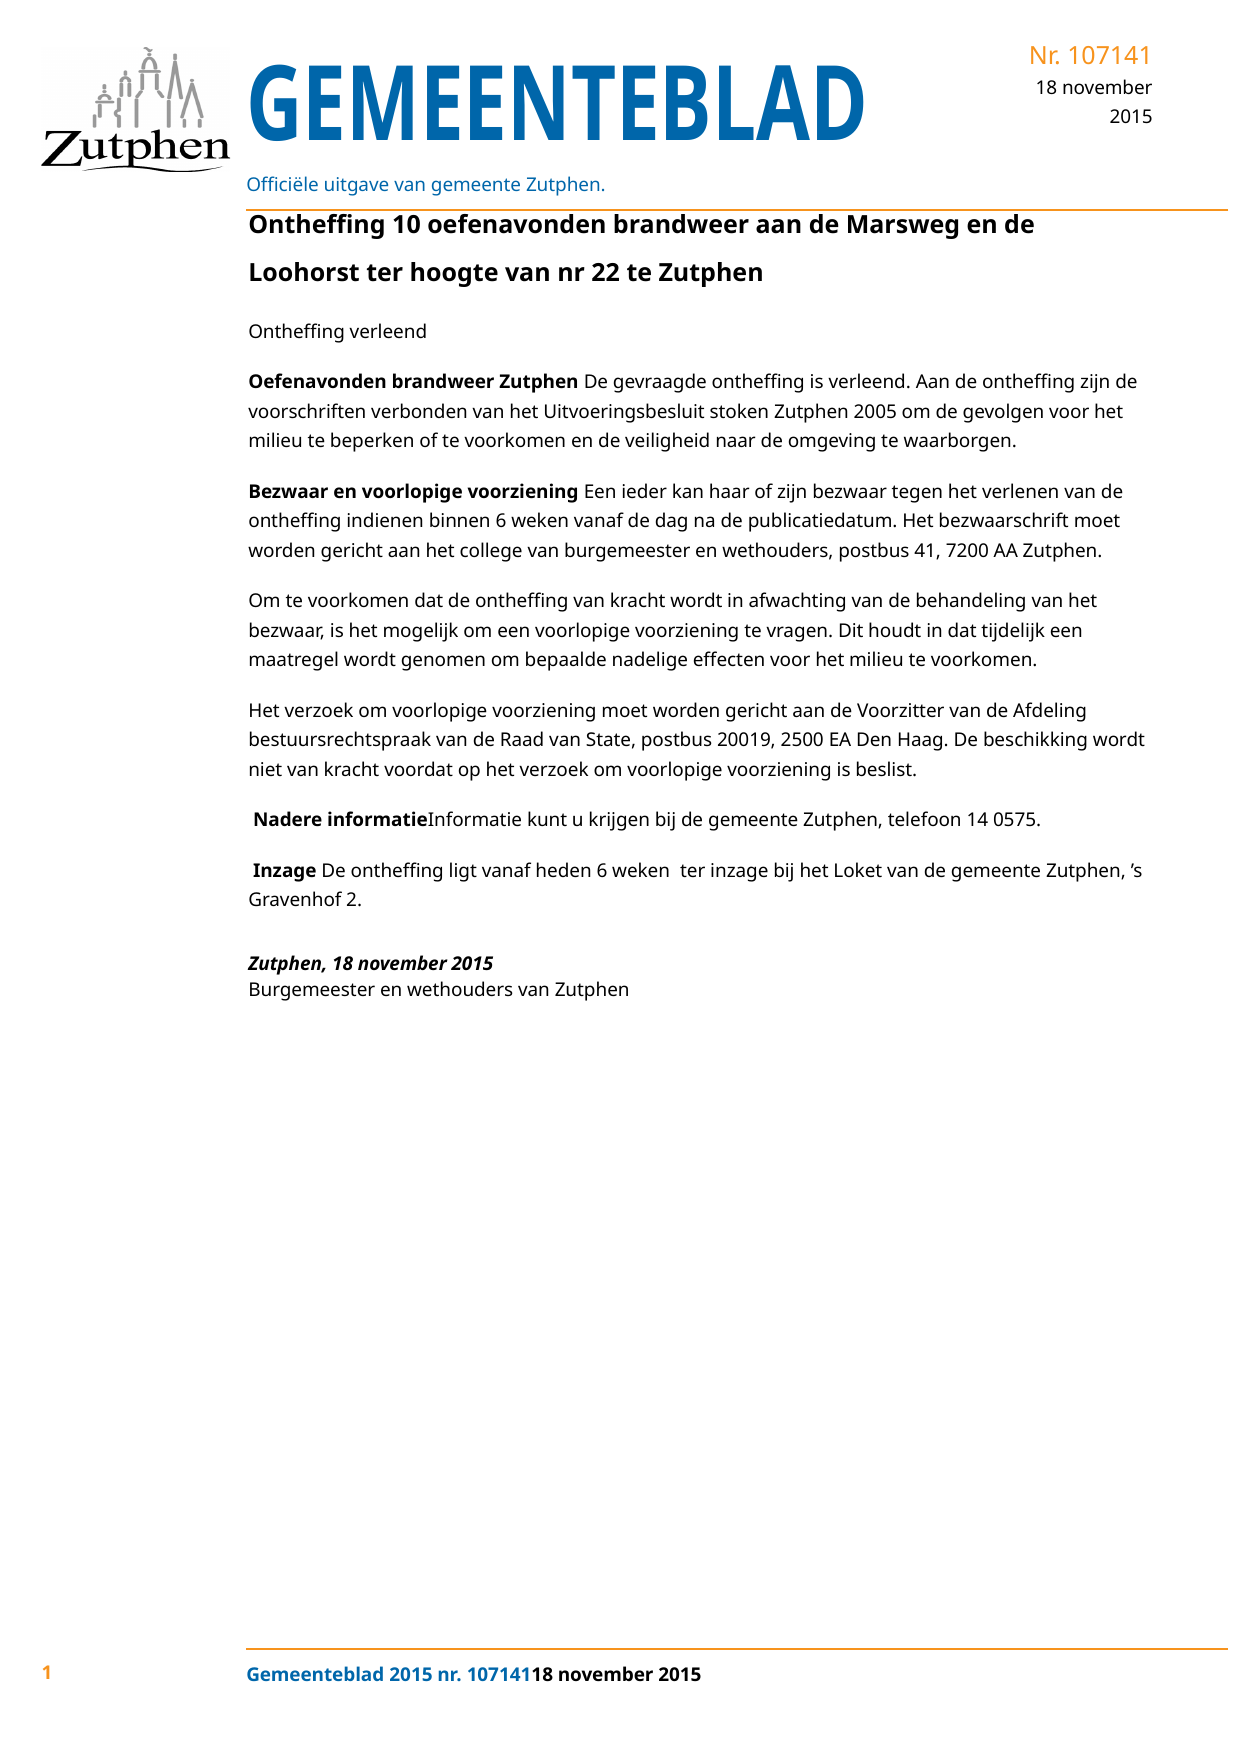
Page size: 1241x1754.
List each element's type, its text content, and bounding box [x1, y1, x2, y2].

text Nadere informatieInformatie kunt u krijgen bij de gemeente Zutphen, telefoon 14 0575. [248, 807, 1152, 832]
text Bezwaar en voorlopige voorziening Een ieder kan haar of zijn bezwaar tegen het verlenen van de ontheffing indienen binnen 6 weken vanaf de dag na de publicatiedatum. Het bezwaarschrift moet worden gericht aan het college van burgemeester en wethouders, postbus 41, 7200 AA Zutphen. [248, 478, 1152, 563]
text Ontheffing 10 oefenavonden brandweer aan de Marsweg en de Loohorst ter hoogte van nr 22 te Zutphen [248, 211, 1152, 288]
text Om te voorkomen dat de ontheffing van kracht wordt in afwachting van de behandeling van het bezwaar, is het mogelijk om een voorlopige voorziening te vragen. Dit houdt in dat tijdelijk een maatregel wordt genomen om bepaalde nadelige effecten voor het milieu te voorkomen. [248, 587, 1152, 672]
picture [41, 47, 231, 172]
text Het verzoek om voorlopige voorziening moet worden gericht aan de Voorzitter van de Afdeling bestuursrechtspraak van de Raad van State, postbus 20019, 2500 EA Den Haag. De beschikking wordt niet van kracht voordat op het verzoek om voorlopige voorziening is beslist. [248, 697, 1152, 782]
text Ontheffing verleend [248, 318, 1152, 344]
text Burgemeester en wethouders van Zutphen [248, 976, 1152, 1002]
text Oefenavonden brandweer Zutphen De gevraagde ontheffing is verleend. Aan de ontheffing zijn de voorschriften verbonden van het Uitvoeringsbesluit stoken Zutphen 2005 om de gevolgen voor het milieu te beperken of te voorkomen en de veiligheid naar de omgeving te waarborgen. [248, 368, 1152, 453]
text Zutphen, 18 november 2015 [248, 951, 1152, 976]
text Inzage De ontheffing ligt vanaf heden 6 weken ter inzage bij het Loket van de gemeente Zutphen, ’s Gravenhof 2. [248, 857, 1152, 912]
